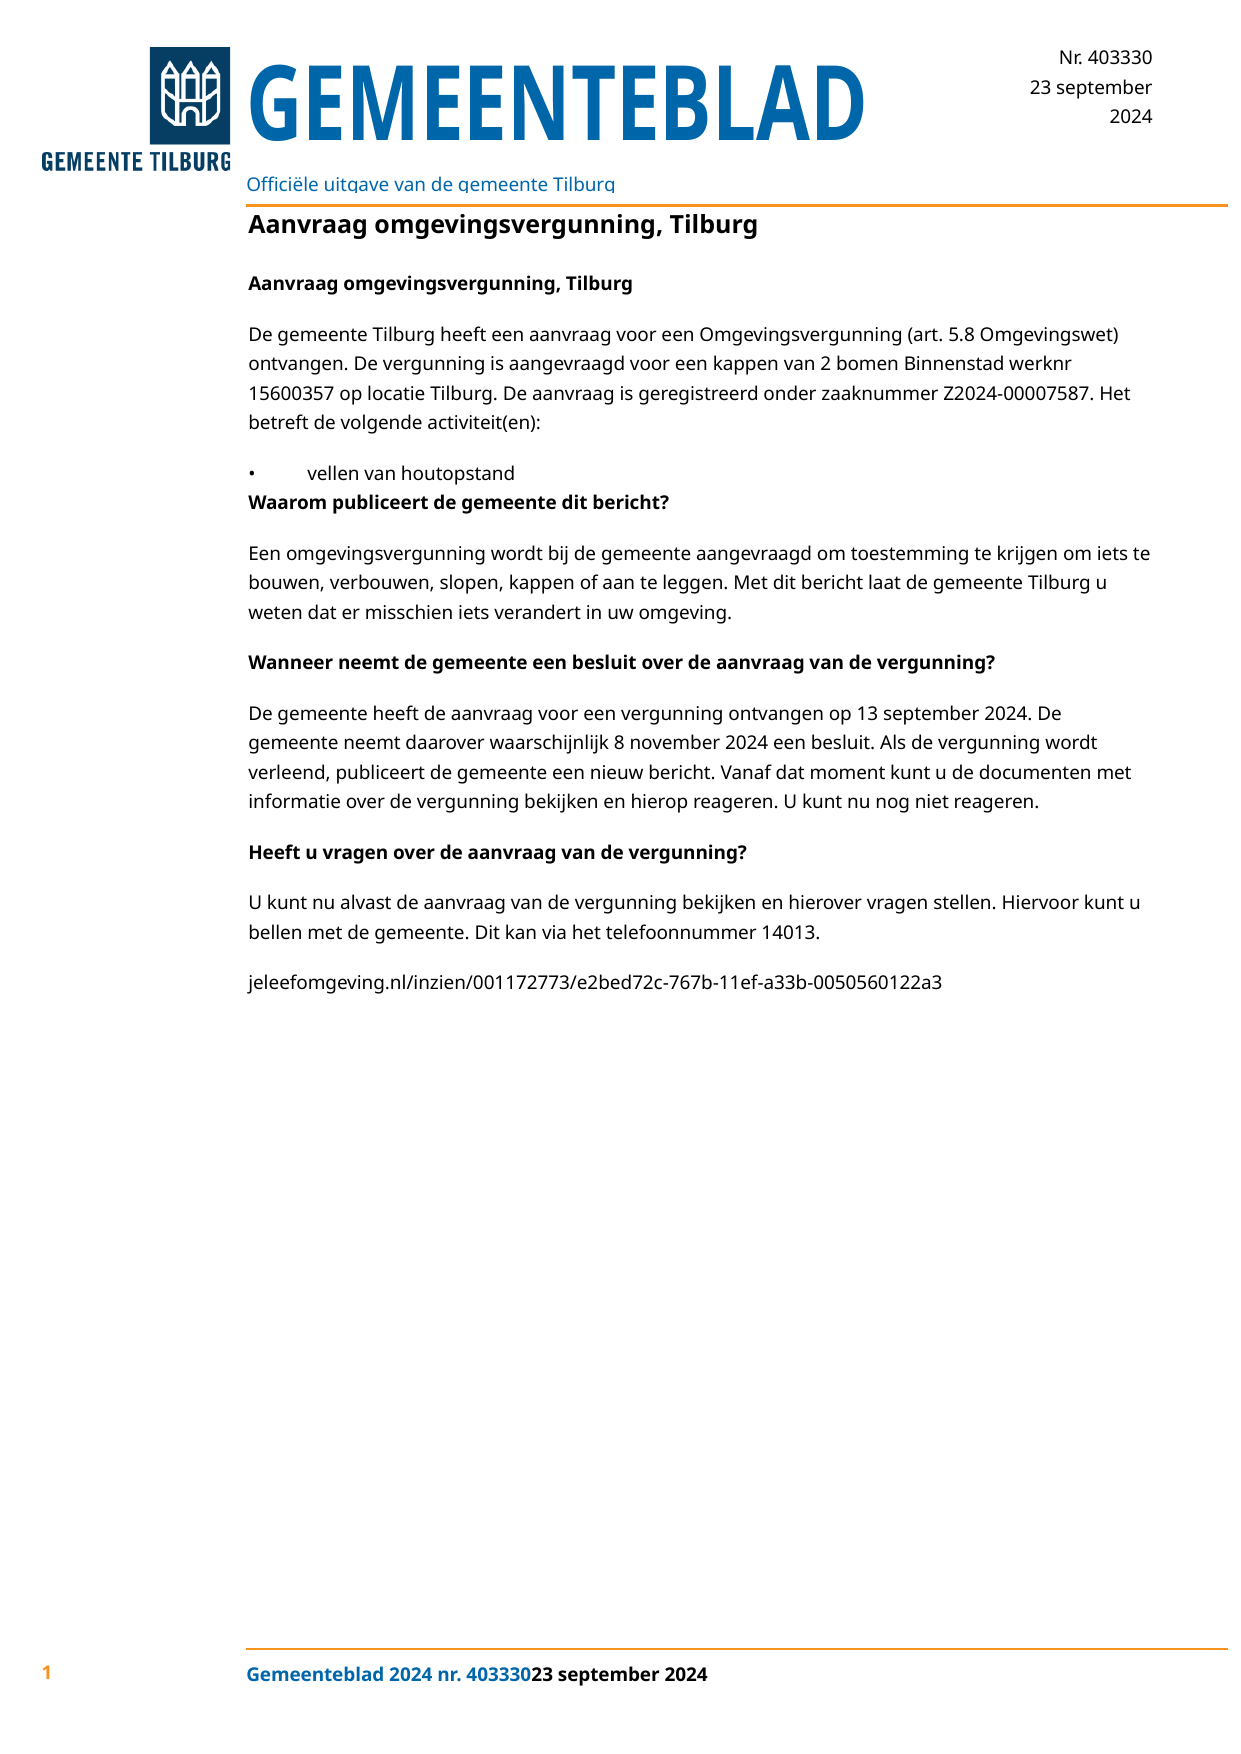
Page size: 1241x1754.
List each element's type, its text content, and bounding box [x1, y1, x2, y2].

text Aanvraag omgevingsvergunning, Tilburg [248, 207, 1152, 241]
text De gemeente Tilburg heeft een aanvraag voor een Omgevingsvergunning (art. 5.8 Omgevingswet) ontvangen. De vergunning is aangevraagd voor een kappen van 2 bomen Binnenstad werknr 15600357 op locatie Tilburg. De aanvraag is geregistreerd onder zaaknummer Z2024-00007587. Het betreft de volgende activiteit(en): [248, 321, 1152, 435]
text U kunt nu alvast de aanvraag van de vergunning bekijken en hierover vragen stellen. Hiervoor kunt u bellen met de gemeente. Dit kan via het telefoonnummer 14013. [248, 889, 1152, 945]
text De gemeente heeft de aanvraag voor een vergunning ontvangen op 13 september 2024. De gemeente neemt daarover waarschijnlijk 8 november 2024 een besluit. Als de vergunning wordt verleend, publiceert de gemeente een nieuw bericht. Vanaf dat moment kunt u de documenten met informatie over de vergunning bekijken en hierop reageren. U kunt nu nog niet reageren. [248, 700, 1152, 814]
text Waarom publiceert de gemeente dit bericht? [248, 489, 1152, 515]
text Aanvraag omgevingsvergunning, Tilburg [248, 270, 1152, 296]
text Heeft u vragen over de aanvraag van de vergunning? [248, 839, 1152, 865]
picture [41, 47, 231, 172]
text Een omgevingsvergunning wordt bij de gemeente aangevraagd om toestemming te krijgen om iets te bouwen, verbouwen, slopen, kappen of aan te leggen. Met dit bericht laat de gemeente Tilburg u weten dat er misschien iets verandert in uw omgeving. [248, 540, 1152, 625]
list vellen van houtopstand [248, 460, 1152, 486]
text jeleefomgeving.nl/inzien/001172773/e2bed72c-767b-11ef-a33b-0050560122a3 [248, 969, 1152, 995]
text Wanneer neemt de gemeente een besluit over de aanvraag van de vergunning? [248, 649, 1152, 675]
